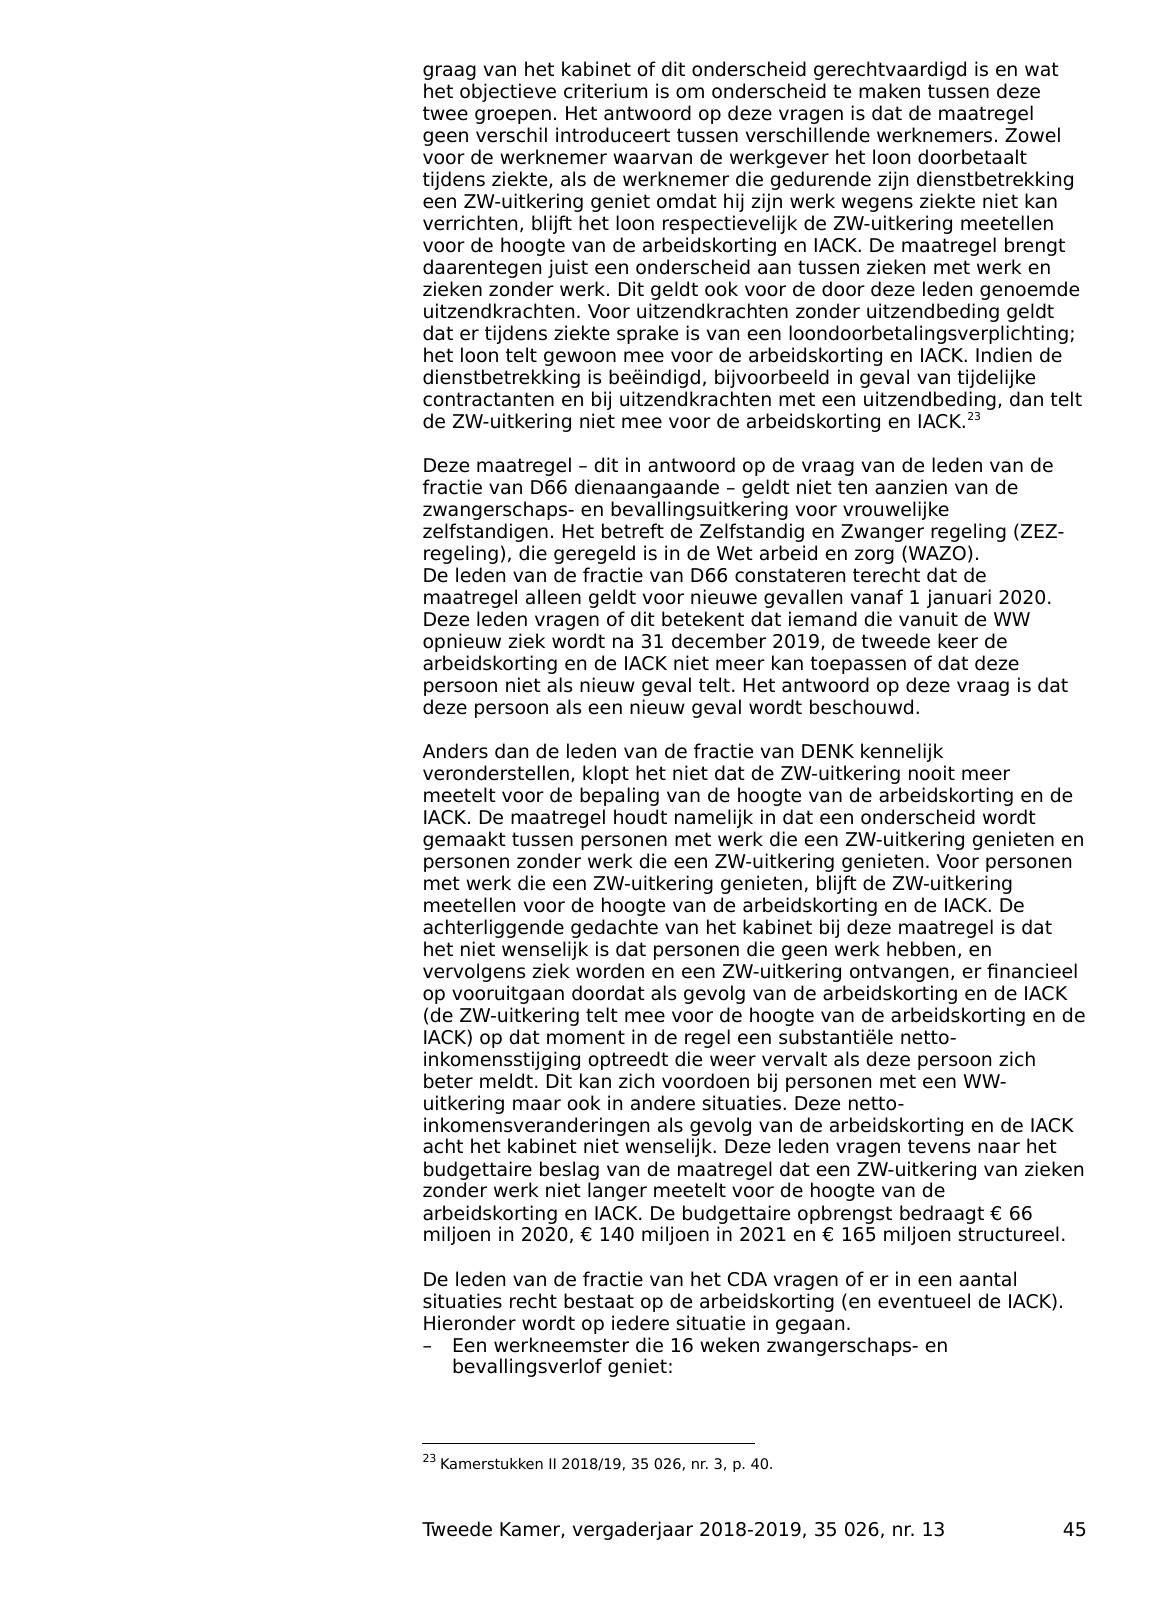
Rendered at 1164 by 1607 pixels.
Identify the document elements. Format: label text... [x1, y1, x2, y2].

text – Een werkneemster die 16 weken zwangerschaps- en bevallingsverlof geniet: [422, 1334, 1087, 1378]
text Kamerstukken II 2018/19, 35 026, nr. 3, p. 40. [422, 1452, 1087, 1474]
text De leden van de fractie van D66 constateren terecht dat de maatregel alleen geldt voor nieuwe gevallen vanaf 1 januari 2020. Deze leden vragen of dit betekent dat iemand die vanuit de WW opnieuw ziek wordt na 31 december 2019, de tweede keer de arbeidskorting en de IACK niet meer kan toepassen of dat deze persoon niet als nieuw geval telt. Het antwoord op deze vraag is dat deze persoon als een nieuw geval wordt beschouwd. [422, 565, 1087, 719]
text Deze maatregel – dit in antwoord op de vraag van de leden van de fractie van D66 dienaangaande – geldt niet ten aanzien van de zwangerschaps- en bevallingsuitkering voor vrouwelijke zelfstandigen. Het betreft de Zelfstandig en Zwanger regeling (ZEZ-regeling), die geregeld is in de Wet arbeid en zorg (WAZO). [422, 455, 1087, 565]
text Anders dan de leden van de fractie van DENK kennelijk veronderstellen, klopt het niet dat de ZW-uitkering nooit meer meetelt voor de bepaling van de hoogte van de arbeidskorting en de IACK. De maatregel houdt namelijk in dat een onderscheid wordt gemaakt tussen personen met werk die een ZW-uitkering genieten en personen zonder werk die een ZW-uitkering genieten. Voor personen met werk die een ZW-uitkering genieten, blijft de ZW-uitkering meetellen voor de hoogte van de arbeidskorting en de IACK. De achterliggende gedachte van het kabinet bij deze maatregel is dat het niet wenselijk is dat personen die geen werk hebben, en vervolgens ziek worden en een ZW-uitkering ontvangen, er financieel op vooruitgaan doordat als gevolg van de arbeidskorting en de IACK (de ZW-uitkering telt mee voor de hoogte van de arbeidskorting en de IACK) op dat moment in de regel een substantiële netto-inkomensstijging optreedt die weer vervalt als deze persoon zich beter meldt. Dit kan zich voordoen bij personen met een WW-uitkering maar ook in andere situaties. Deze netto-inkomensveranderingen als gevolg van de arbeidskorting en de IACK acht het kabinet niet wenselijk. Deze leden vragen tevens naar het budgettaire beslag van de maatregel dat een ZW-uitkering van zieken zonder werk niet langer meetelt voor de hoogte van de arbeidskorting en IACK. De budgettaire opbrengst bedraagt € 66 miljoen in 2020, € 140 miljoen in 2021 en € 165 miljoen structureel. [422, 741, 1087, 1246]
text graag van het kabinet of dit onderscheid gerechtvaardigd is en wat het objectieve criterium is om onderscheid te maken tussen deze twee groepen. Het antwoord op deze vragen is dat de maatregel geen verschil introduceert tussen verschillende werknemers. Zowel voor de werknemer waarvan de werkgever het loon doorbetaalt tijdens ziekte, als de werknemer die gedurende zijn dienstbetrekking een ZW-uitkering geniet omdat hij zijn werk wegens ziekte niet kan verrichten, blijft het loon respectievelijk de ZW-uitkering meetellen voor de hoogte van de arbeidskorting en IACK. De maatregel brengt daarentegen juist een onderscheid aan tussen zieken met werk en zieken zonder werk. Dit geldt ook voor de door deze leden genoemde uitzendkrachten. Voor uitzendkrachten zonder uitzendbeding geldt dat er tijdens ziekte sprake is van een loondoorbetalingsverplichting; het loon telt gewoon mee voor de arbeidskorting en IACK. Indien de dienstbetrekking is beëindigd, bijvoorbeeld in geval van tijdelijke contractanten en bij uitzendkrachten met een uitzendbeding, dan telt de ZW-uitkering niet mee voor de arbeidskorting en IACK. [422, 59, 1087, 433]
text De leden van de fractie van het CDA vragen of er in een aantal situaties recht bestaat op de arbeidskorting (en eventueel de IACK). Hieronder wordt op iedere situatie in gegaan. [422, 1268, 1087, 1334]
